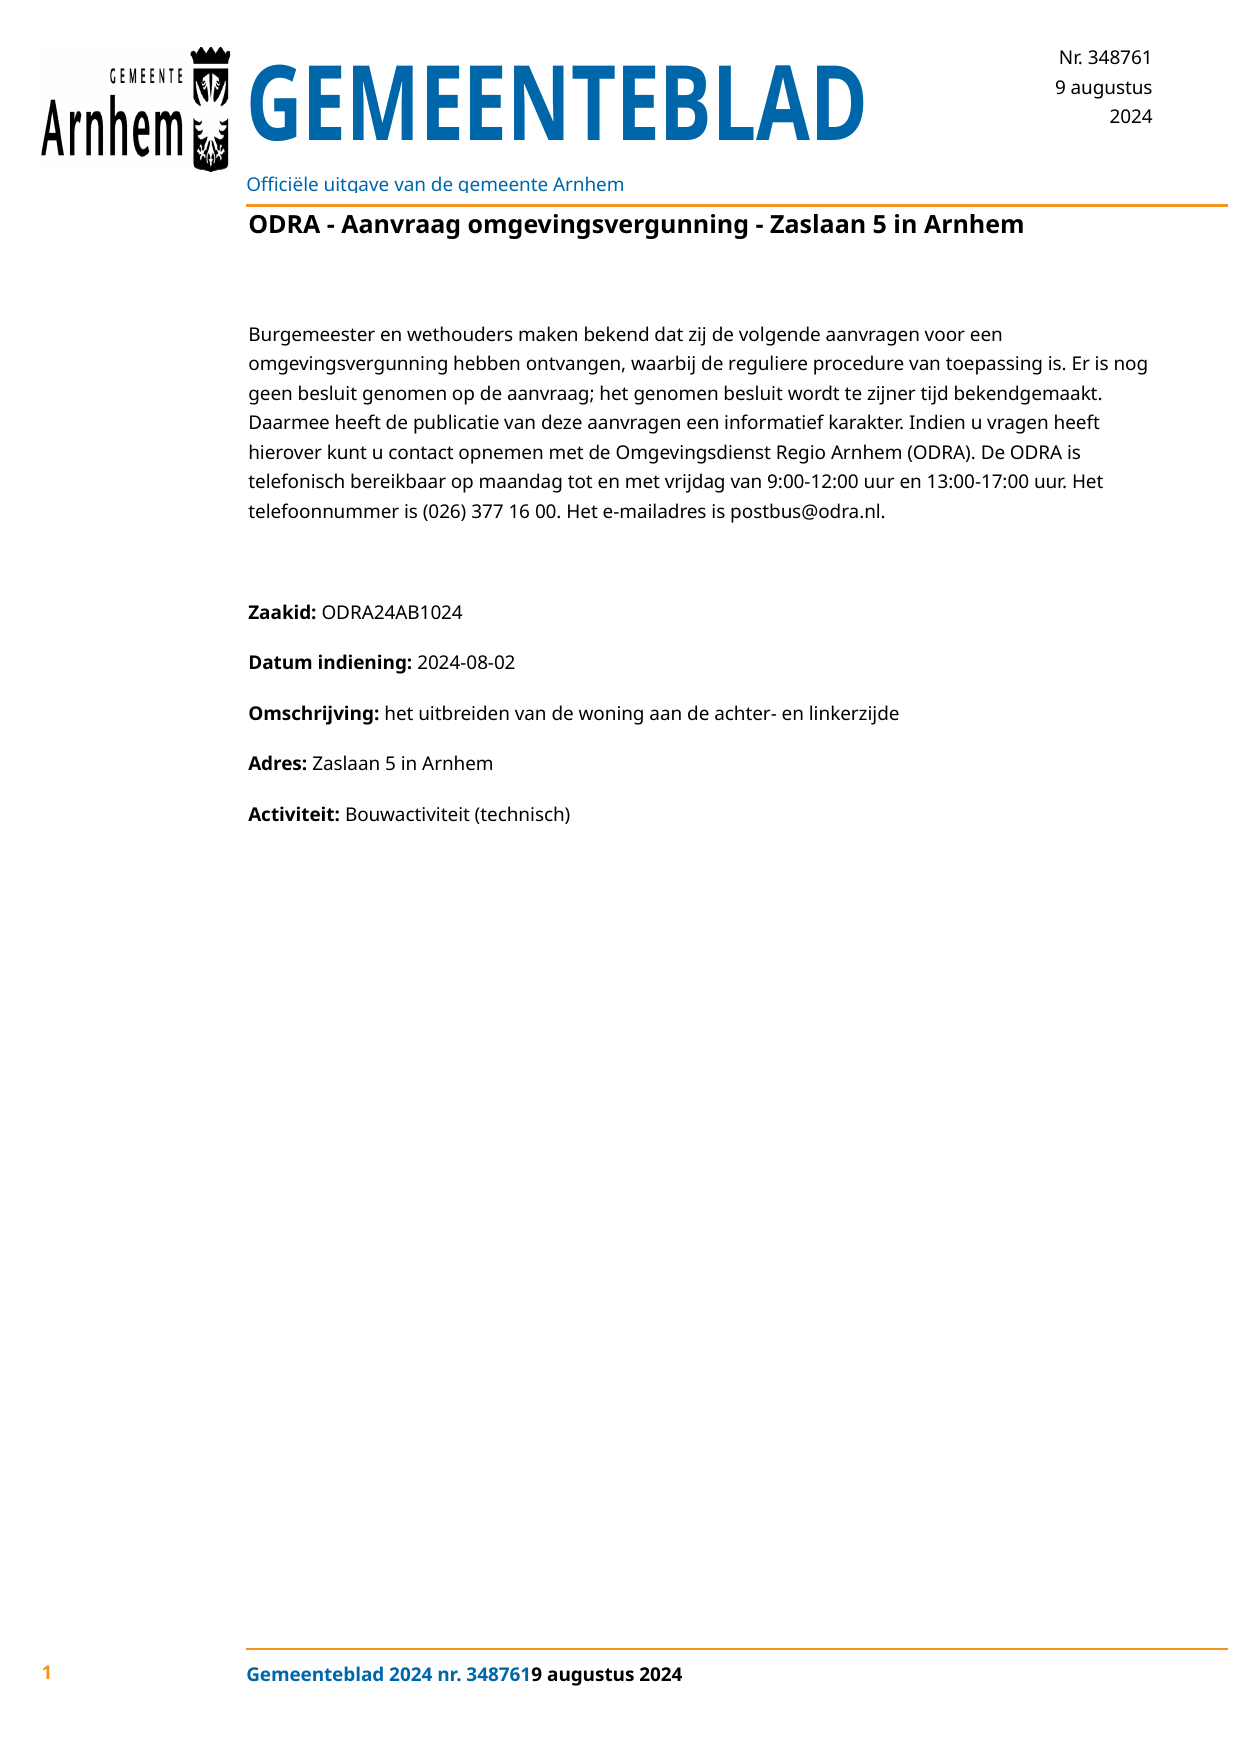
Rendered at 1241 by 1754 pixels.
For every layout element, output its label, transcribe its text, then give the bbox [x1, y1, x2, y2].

text ODRA - Aanvraag omgevingsvergunning - Zaslaan 5 in Arnhem [248, 207, 1152, 241]
text Omschrijving: het uitbreiden van de woning aan de achter- en linkerzijde [248, 700, 1152, 726]
text Activiteit: Bouwactiviteit (technisch) [248, 801, 1152, 826]
text Adres: Zaslaan 5 in Arnhem [248, 750, 1152, 776]
picture [41, 47, 231, 172]
text Datum indiening: 2024-08-02 [248, 649, 1152, 675]
text Zaakid: ODRA24AB1024 [248, 599, 1152, 625]
text Burgemeester en wethouders maken bekend dat zij de volgende aanvragen voor een omgevingsvergunning hebben ontvangen, waarbij de reguliere procedure van toepassing is. Er is nog geen besluit genomen op de aanvraag; het genomen besluit wordt te zijner tijd bekendgemaakt. Daarmee heeft de publicatie van deze aanvragen een informatief karakter. Indien u vragen heeft hierover kunt u contact opnemen met de Omgevingsdienst Regio Arnhem (ODRA). De ODRA is telefonisch bereikbaar op maandag tot en met vrijdag van 9:00-12:00 uur en 13:00-17:00 uur. Het telefoonnummer is (026) 377 16 00. Het e-mailadres is postbus@odra.nl. [248, 321, 1152, 524]
